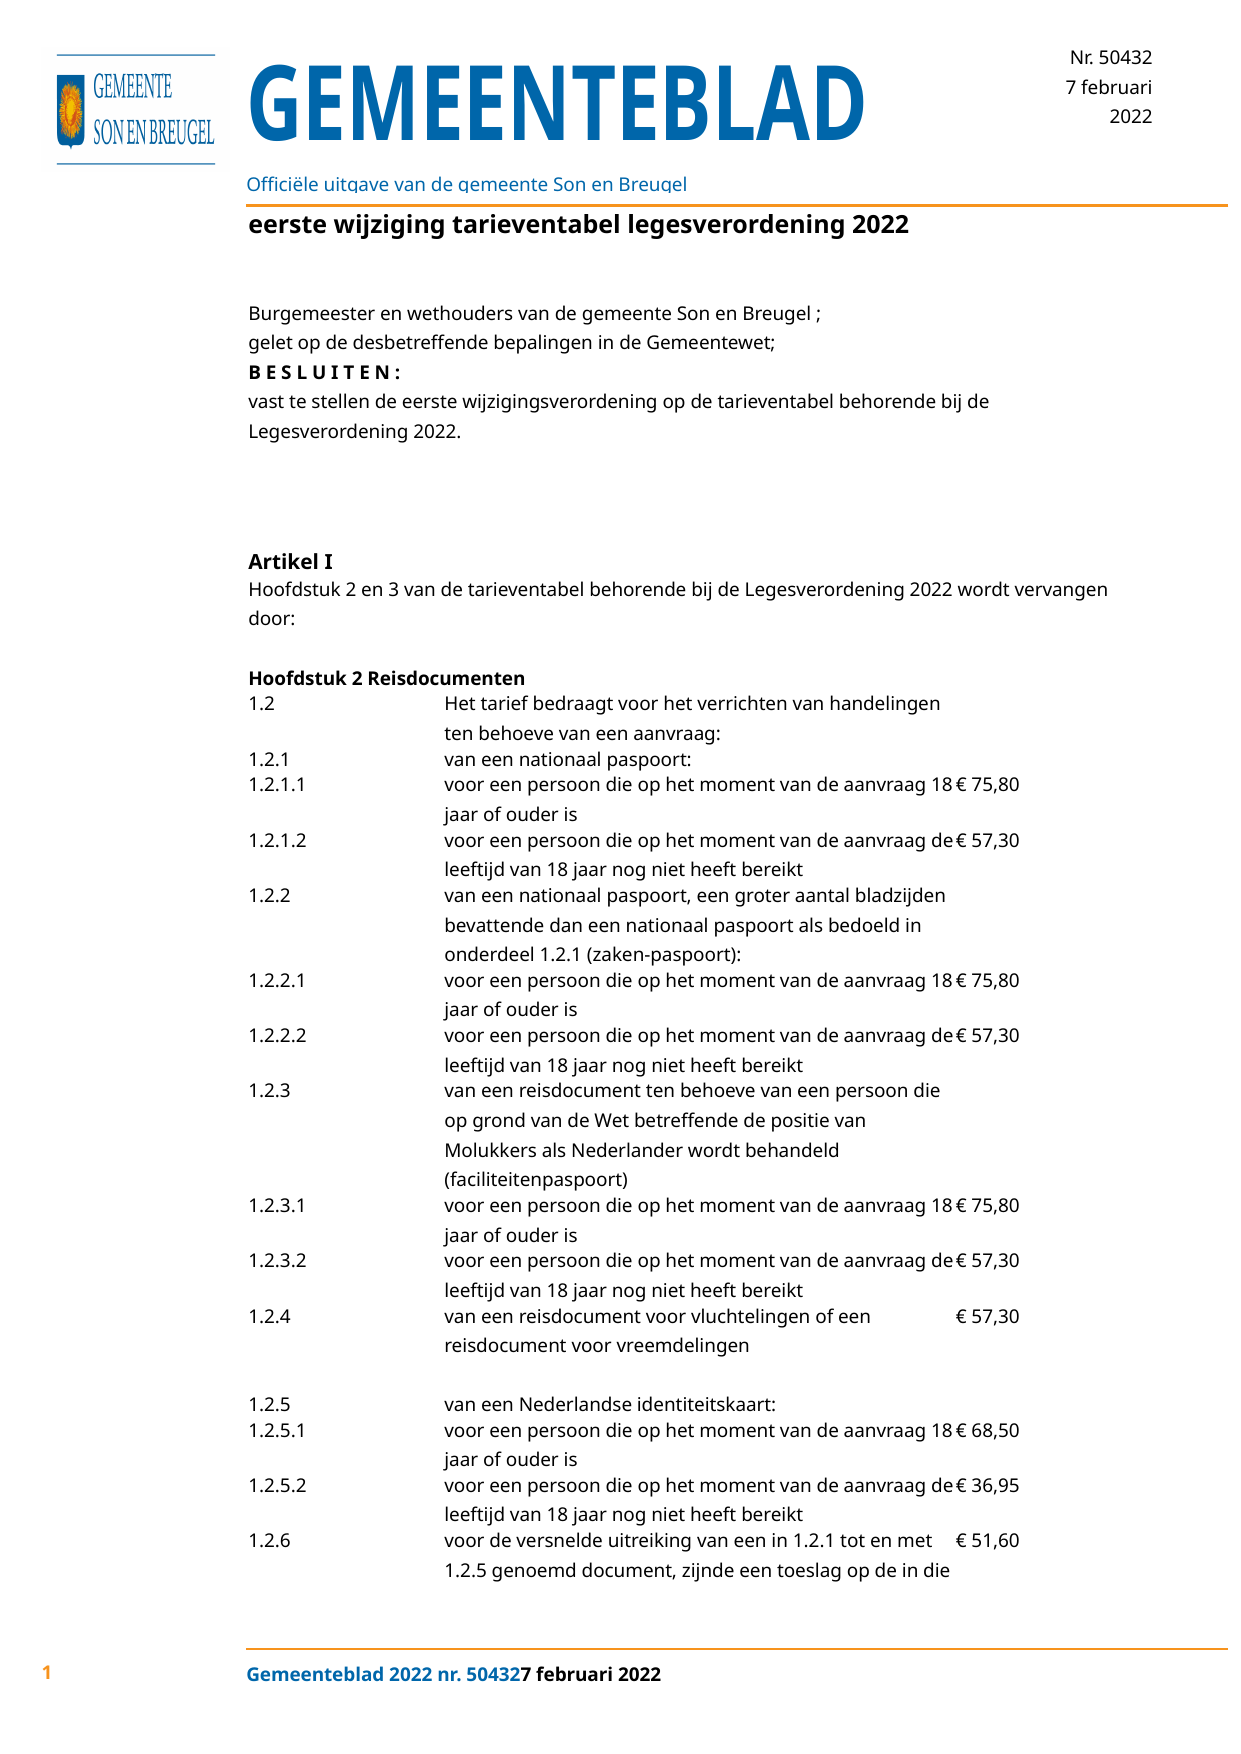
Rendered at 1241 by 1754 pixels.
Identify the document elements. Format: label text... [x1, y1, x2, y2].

table_cell € 75,80 [956, 967, 1152, 1022]
table_cell € 57,30 [956, 827, 1152, 882]
text vast te stellen de eerste wijzigingsverordening op de tarieventabel behorende bij de Legesverordening 2022. [248, 389, 1152, 444]
table_cell € 68,50 [956, 1417, 1152, 1472]
table_header van een Nederlandse identiteitskaart: [444, 1391, 956, 1417]
table_cell 1.2.6 [248, 1528, 444, 1583]
table_header Hoofdstuk 2 Reisdocumenten [248, 665, 1152, 691]
text eerste wijziging tarieventabel legesverordening 2022 [248, 207, 1152, 241]
table_cell 1.2.1 [248, 746, 444, 772]
table_cell 1.2.2 [248, 882, 444, 967]
table_cell 1.2.3.1 [248, 1192, 444, 1247]
text gelet op de desbetreffende bepalingen in de Gemeentewet; [248, 329, 1152, 355]
table_cell € 51,60 [956, 1528, 1152, 1583]
table_cell 1.2.3 [248, 1078, 444, 1192]
table_cell 1.2.2.1 [248, 967, 444, 1022]
table_cell [956, 691, 1152, 746]
table_cell 1.2.2.2 [248, 1023, 444, 1078]
text B E S L U I T E N : [248, 359, 1152, 385]
table_cell voor een persoon die op het moment van de aanvraag de leeftijd van 18 jaar nog niet heeft bereikt [444, 827, 956, 882]
table_cell 1.2.4 [248, 1303, 444, 1358]
table_cell voor een persoon die op het moment van de aanvraag 18 jaar of ouder is [444, 967, 956, 1022]
table_cell [956, 746, 1152, 772]
table_cell voor de versnelde uitreiking van een in 1.2.1 tot en met 1.2.5 genoemd document, zijnde een toeslag op de in die [444, 1528, 956, 1583]
table_cell voor een persoon die op het moment van de aanvraag de leeftijd van 18 jaar nog niet heeft bereikt [444, 1248, 956, 1303]
table_cell € 57,30 [956, 1303, 1152, 1358]
table_cell van een nationaal paspoort: [444, 746, 956, 772]
table_header 1.2.5 [248, 1391, 444, 1417]
table_cell € 75,80 [956, 1192, 1152, 1247]
table_cell 1.2.3.2 [248, 1248, 444, 1303]
text Artikel I [248, 547, 1152, 576]
text Burgemeester en wethouders van de gemeente Son en Breugel ; [248, 300, 1152, 326]
table_cell € 75,80 [956, 772, 1152, 827]
table_cell € 57,30 [956, 1023, 1152, 1078]
picture [41, 47, 231, 172]
table_cell voor een persoon die op het moment van de aanvraag 18 jaar of ouder is [444, 1417, 956, 1472]
table_header [956, 1391, 1152, 1417]
table_cell 1.2 [248, 691, 444, 746]
table_cell 1.2.1.2 [248, 827, 444, 882]
table_cell € 57,30 [956, 1248, 1152, 1303]
table_cell 1.2.5.2 [248, 1472, 444, 1527]
table_cell [956, 1078, 1152, 1192]
table_cell € 36,95 [956, 1472, 1152, 1527]
table_cell voor een persoon die op het moment van de aanvraag de leeftijd van 18 jaar nog niet heeft bereikt [444, 1023, 956, 1078]
table_cell voor een persoon die op het moment van de aanvraag 18 jaar of ouder is [444, 1192, 956, 1247]
table_cell van een reisdocument voor vluchtelingen of een reisdocument voor vreemdelingen [444, 1303, 956, 1358]
table_cell 1.2.5.1 [248, 1417, 444, 1472]
table_cell van een nationaal paspoort, een groter aantal bladzijden bevattende dan een nationaal paspoort als bedoeld in onderdeel 1.2.1 (zaken-paspoort): [444, 882, 956, 967]
table_cell 1.2.1.1 [248, 772, 444, 827]
text Hoofdstuk 2 en 3 van de tarieventabel behorende bij de Legesverordening 2022 wordt vervangen door: [248, 576, 1152, 631]
table_cell [956, 882, 1152, 967]
table_cell voor een persoon die op het moment van de aanvraag de leeftijd van 18 jaar nog niet heeft bereikt [444, 1472, 956, 1527]
table_cell Het tarief bedraagt voor het verrichten van handelingen ten behoeve van een aanvraag: [444, 691, 956, 746]
table_cell voor een persoon die op het moment van de aanvraag 18 jaar of ouder is [444, 772, 956, 827]
table_cell van een reisdocument ten behoeve van een persoon die op grond van de Wet betreffende de positie van Molukkers als Nederlander wordt behandeld (faciliteitenpaspoort) [444, 1078, 956, 1192]
